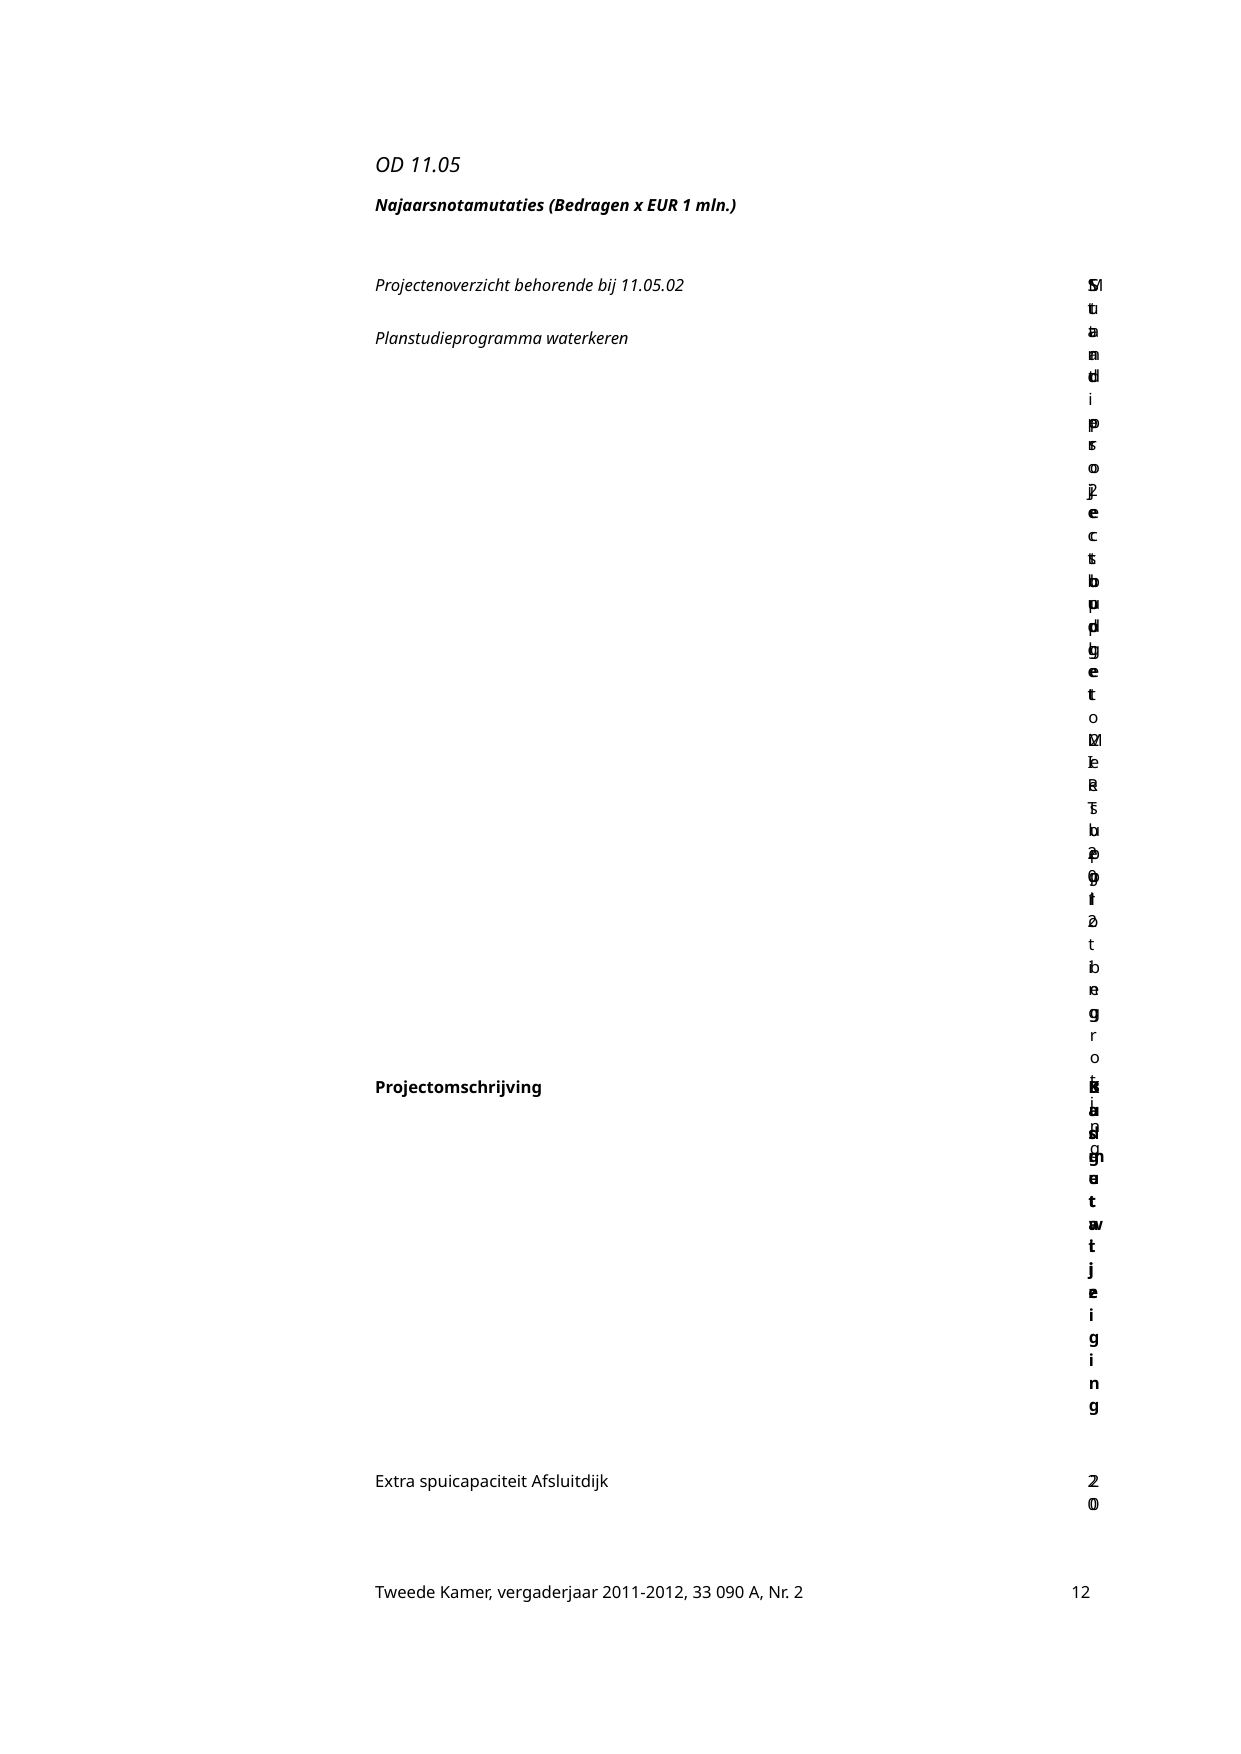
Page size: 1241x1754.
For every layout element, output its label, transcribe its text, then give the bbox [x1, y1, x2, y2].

table_cell Projectomschrijving [375, 1076, 1087, 1469]
table_cell Extra spuicapaciteit Afsluitdijk [375, 1470, 1087, 1528]
text Najaarsnotamutaties (Bedragen x EUR 1 mln.) [375, 193, 1090, 216]
table_header Projectenoverzicht behorende bij 11.05.02 Planstudieprogramma waterkeren [375, 274, 1087, 1076]
text OD 11.05 [375, 150, 1090, 178]
